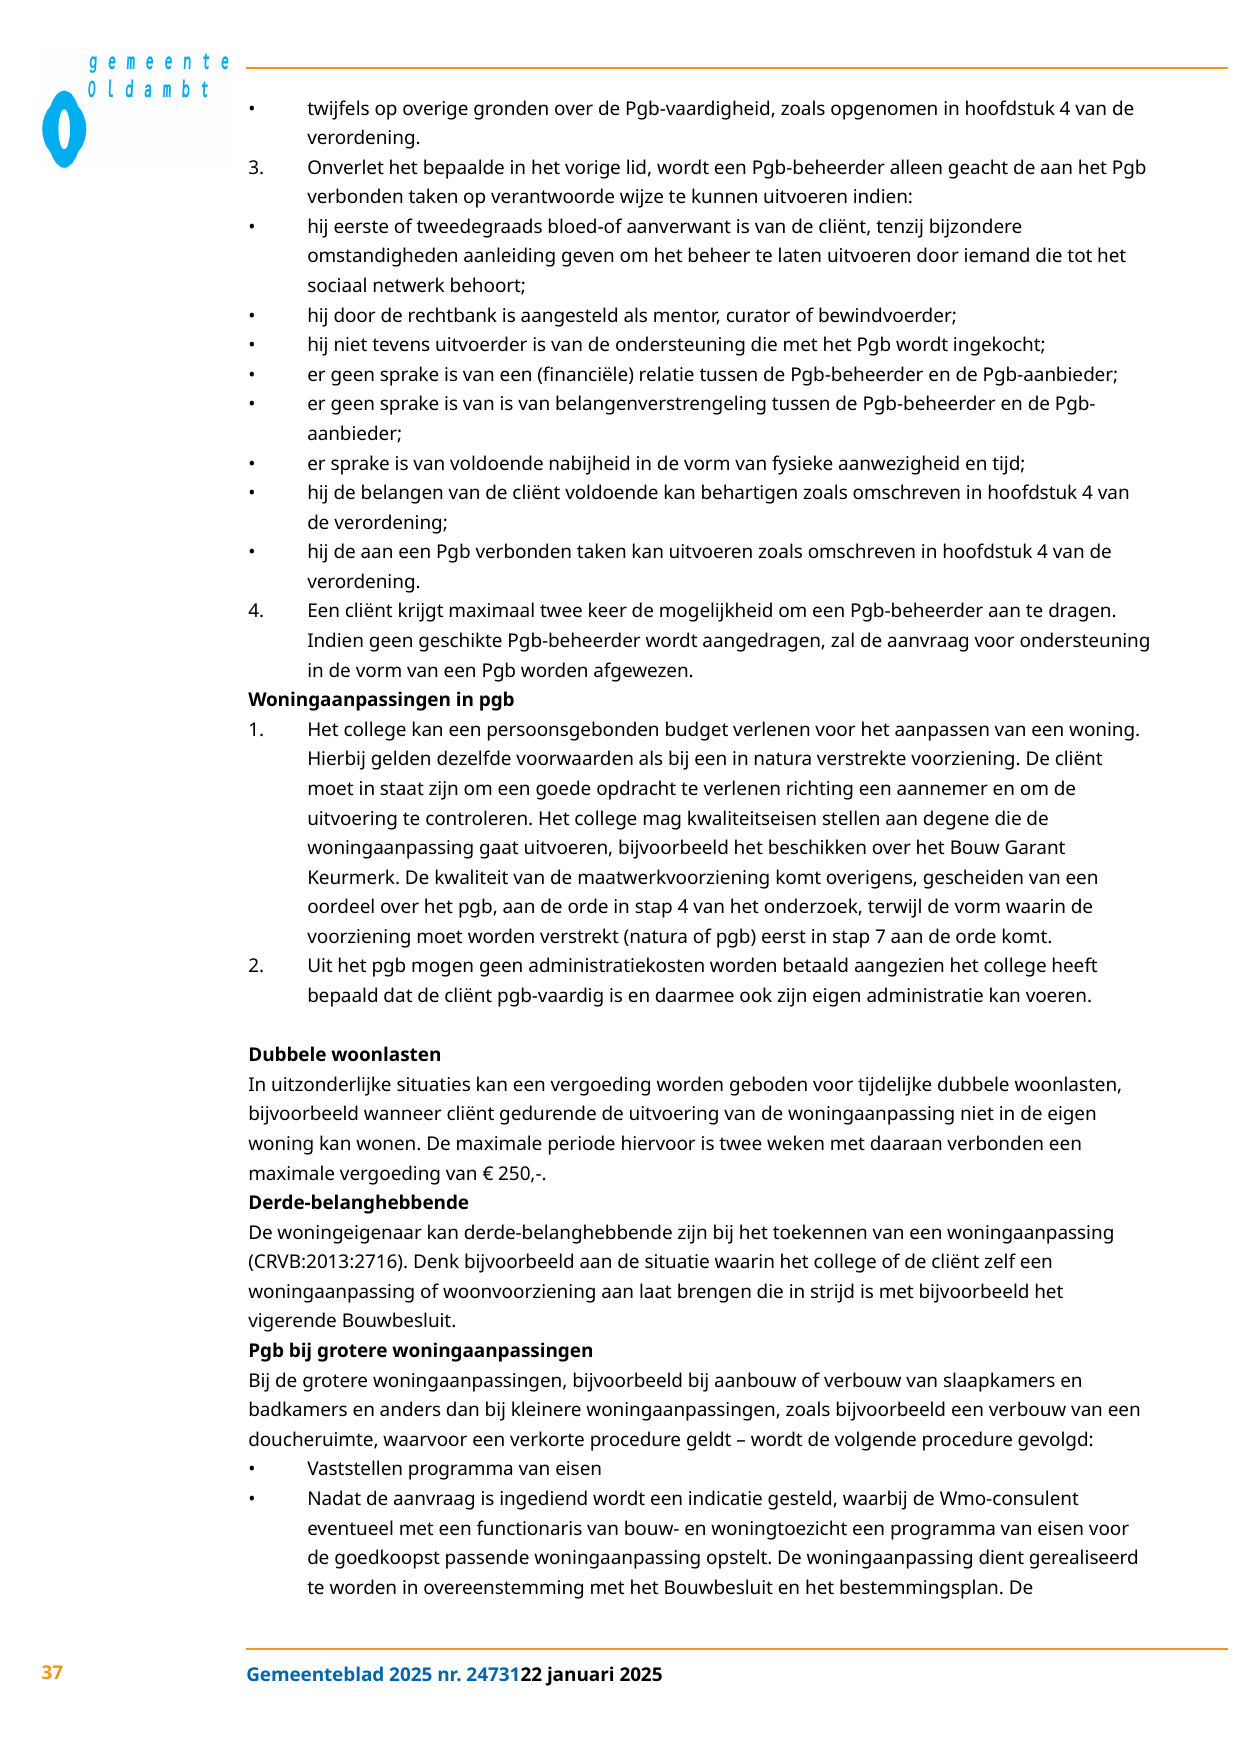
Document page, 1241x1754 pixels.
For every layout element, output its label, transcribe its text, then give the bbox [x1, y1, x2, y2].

list Het college kan een persoonsgebonden budget verlenen voor het aanpassen van een woning. Hierbij gelden dezelfde voorwaarden als bij een in natura verstrekte voorziening. De cliënt moet in staat zijn om een goede opdracht te verlenen richting een aannemer en om de uitvoering te controleren. Het college mag kwaliteitseisen stellen aan degene die de woningaanpassing gaat uitvoeren, bijvoorbeeld het beschikken over het Bouw Garant Keurmerk. De kwaliteit van de maatwerkvoorziening komt overigens, gescheiden van een oordeel over het pgb, aan de orde in stap 4 van het onderzoek, terwijl de vorm waarin de voorziening moet worden verstrekt (natura of pgb) eerst in stap 7 aan de orde komt. [248, 716, 1152, 949]
list er geen sprake is van een (financiële) relatie tussen de Pgb-beheerder en de Pgb-aanbieder; [248, 361, 1152, 387]
list er geen sprake is van is van belangenverstrengeling tussen de Pgb-beheerder en de Pgb-aanbieder; [248, 391, 1152, 446]
list hij eerste of tweedegraads bloed-of aanverwant is van de cliënt, tenzij bijzondere omstandigheden aanleiding geven om het beheer te laten uitvoeren door iemand die tot het sociaal netwerk behoort; [248, 213, 1152, 298]
list hij de aan een Pgb verbonden taken kan uitvoeren zoals omschreven in hoofdstuk 4 van de verordening. [248, 538, 1152, 594]
list er sprake is van voldoende nabijheid in de vorm van fysieke aanwezigheid en tijd; [248, 450, 1152, 476]
list hij door de rechtbank is aangesteld als mentor, curator of bewindvoerder; [248, 302, 1152, 328]
list Onverlet het bepaalde in het vorige lid, wordt een Pgb-beheerder alleen geacht de aan het Pgb verbonden taken op verantwoorde wijze te kunnen uitvoeren indien: [248, 154, 1152, 209]
text In uitzonderlijke situaties kan een vergoeding worden geboden voor tijdelijke dubbele woonlasten, bijvoorbeeld wanneer cliënt gedurende de uitvoering van de woningaanpassing niet in de eigen woning kan wonen. De maximale periode hiervoor is twee weken met daaraan verbonden een maximale vergoeding van € 250,-. [248, 1071, 1152, 1186]
text De woningeigenaar kan derde-belanghebbende zijn bij het toekennen van een woningaanpassing (CRVB:2013:2716). Denk bijvoorbeeld aan de situatie waarin het college of de cliënt zelf een woningaanpassing of woonvoorziening aan laat brengen die in strijd is met bijvoorbeeld het vigerende Bouwbesluit. [248, 1219, 1152, 1333]
list Vaststellen programma van eisen [248, 1456, 1152, 1481]
text Derde-belanghebbende [248, 1189, 1152, 1215]
list twijfels op overige gronden over de Pgb-vaardigheid, zoals opgenomen in hoofdstuk 4 van de verordening. [248, 95, 1152, 150]
list Uit het pgb mogen geen administratiekosten worden betaald aangezien het college heeft bepaald dat de cliënt pgb-vaardig is en daarmee ook zijn eigen administratie kan voeren. [248, 953, 1152, 1008]
picture [41, 47, 231, 172]
list Een cliënt krijgt maximaal twee keer de mogelijkheid om een Pgb-beheerder aan te dragen. Indien geen geschikte Pgb-beheerder wordt aangedragen, zal de aanvraag voor ondersteuning in de vorm van een Pgb worden afgewezen. [248, 598, 1152, 683]
text Pgb bij grotere woningaanpassingen [248, 1337, 1152, 1363]
list hij de belangen van de cliënt voldoende kan behartigen zoals omschreven in hoofdstuk 4 van de verordening; [248, 479, 1152, 535]
list Nadat de aanvraag is ingediend wordt een indicatie gesteld, waarbij de Wmo-consulent eventueel met een functionaris van bouw- en woningtoezicht een programma van eisen voor de goedkoopst passende woningaanpassing opstelt. De woningaanpassing dient gerealiseerd te worden in overeenstemming met het Bouwbesluit en het bestemmingsplan. De [248, 1485, 1152, 1600]
text Bij de grotere woningaanpassingen, bijvoorbeeld bij aanbouw of verbouw van slaapkamers en badkamers en anders dan bij kleinere woningaanpassingen, zoals bijvoorbeeld een verbouw van een doucheruimte, waarvoor een verkorte procedure geldt – wordt de volgende procedure gevolgd: [248, 1367, 1152, 1452]
text Dubbele woonlasten [248, 1041, 1152, 1067]
list hij niet tevens uitvoerder is van de ondersteuning die met het Pgb wordt ingekocht; [248, 331, 1152, 357]
text Woningaanpassingen in pgb [248, 686, 1152, 712]
